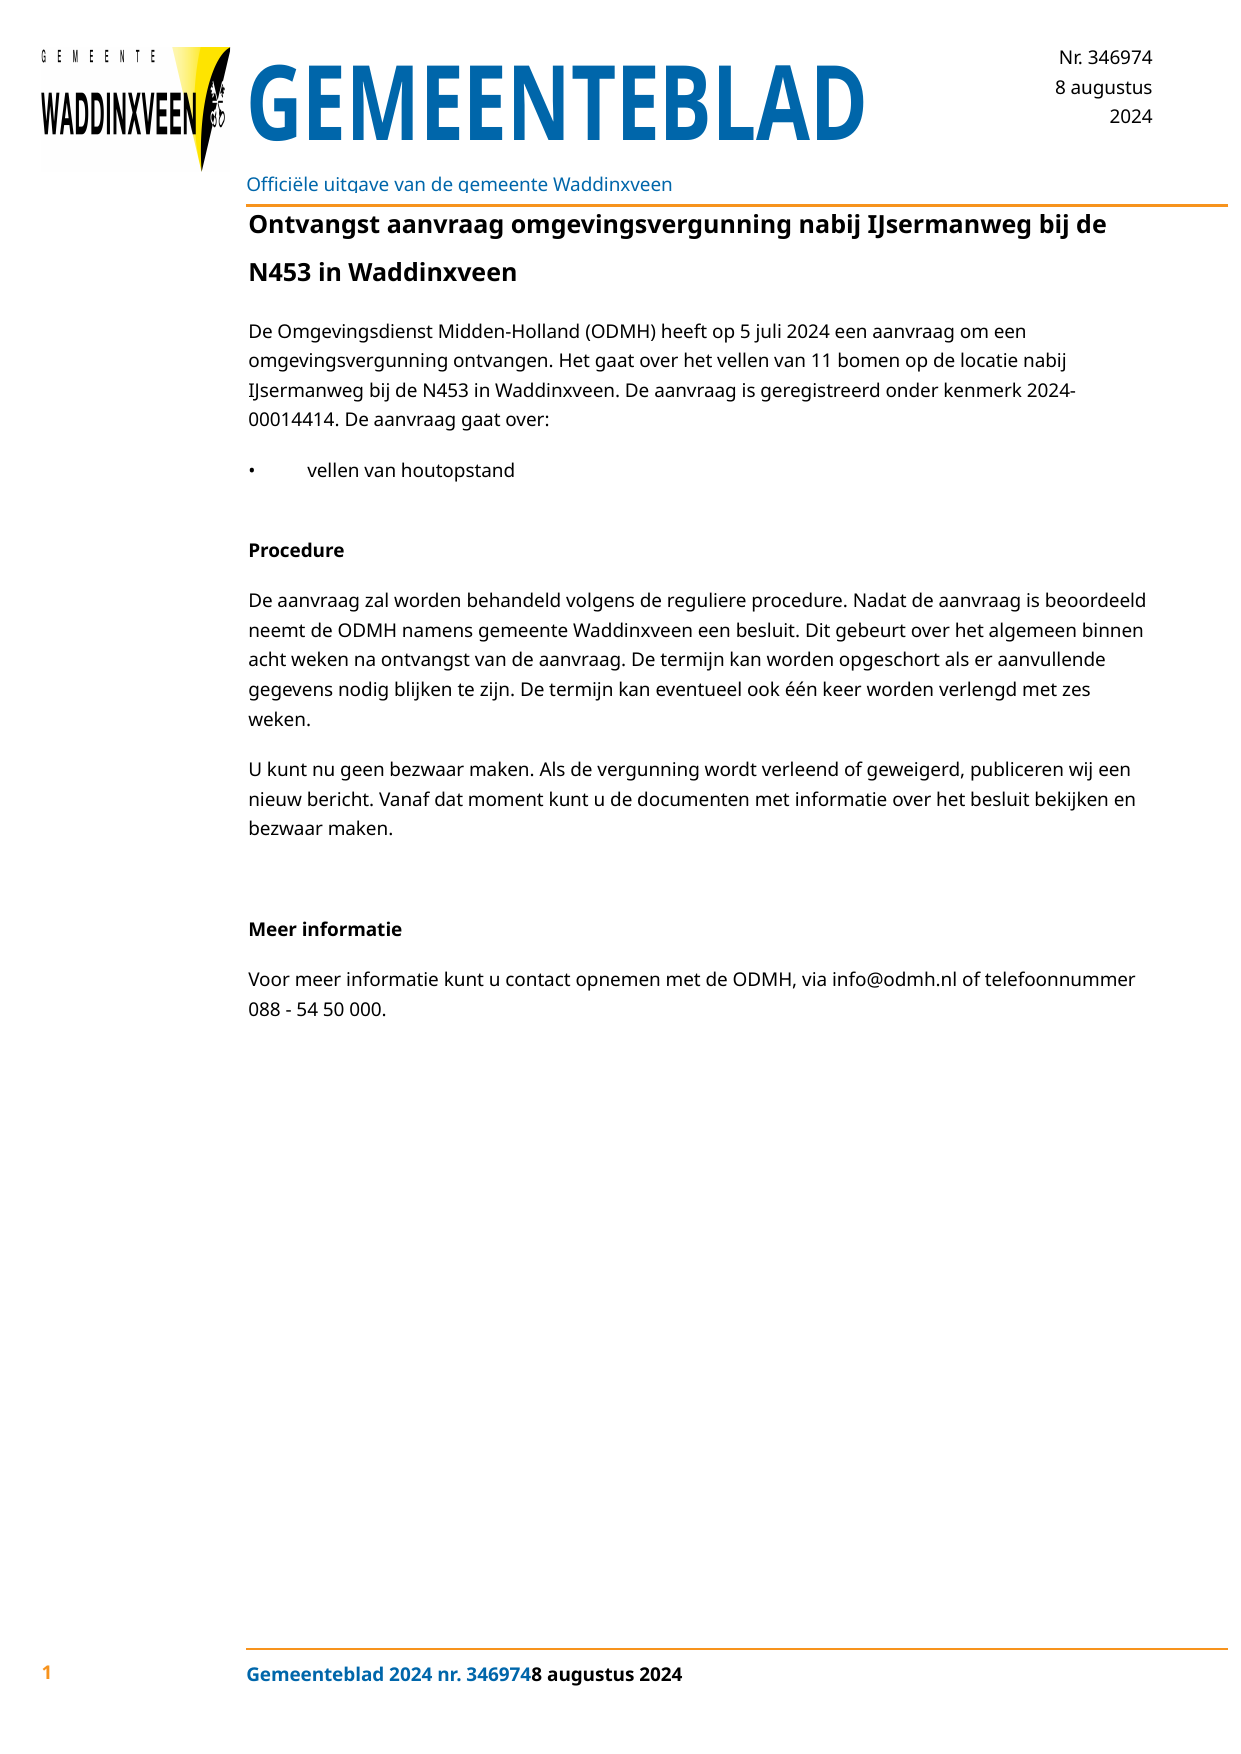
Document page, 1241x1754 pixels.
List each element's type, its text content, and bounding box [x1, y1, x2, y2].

text Procedure [248, 537, 1152, 563]
text De aanvraag zal worden behandeld volgens de reguliere procedure. Nadat de aanvraag is beoordeeld neemt de ODMH namens gemeente Waddinxveen een besluit. Dit gebeurt over het algemeen binnen acht weken na ontvangst van de aanvraag. De termijn kan worden opgeschort als er aanvullende gegevens nodig blijken te zijn. De termijn kan eventueel ook één keer worden verlengd met zes weken. [248, 587, 1152, 732]
text Ontvangst aanvraag omgevingsvergunning nabij IJsermanweg bij de N453 in Waddinxveen [248, 207, 1152, 288]
text Meer informatie [248, 916, 1152, 942]
list vellen van houtopstand [248, 457, 1152, 483]
picture [41, 47, 231, 172]
text Voor meer informatie kunt u contact opnemen met de ODMH, via info@odmh.nl of telefoonnummer 088 - 54 50 000. [248, 967, 1152, 1022]
text U kunt nu geen bezwaar maken. Als de vergunning wordt verleend of geweigerd, publiceren wij een nieuw bericht. Vanaf dat moment kunt u de documenten met informatie over het besluit bekijken en bezwaar maken. [248, 756, 1152, 841]
text De Omgevingsdienst Midden-Holland (ODMH) heeft op 5 juli 2024 een aanvraag om een omgevingsvergunning ontvangen. Het gaat over het vellen van 11 bomen op de locatie nabij IJsermanweg bij de N453 in Waddinxveen. De aanvraag is geregistreerd onder kenmerk 2024-00014414. De aanvraag gaat over: [248, 318, 1152, 432]
